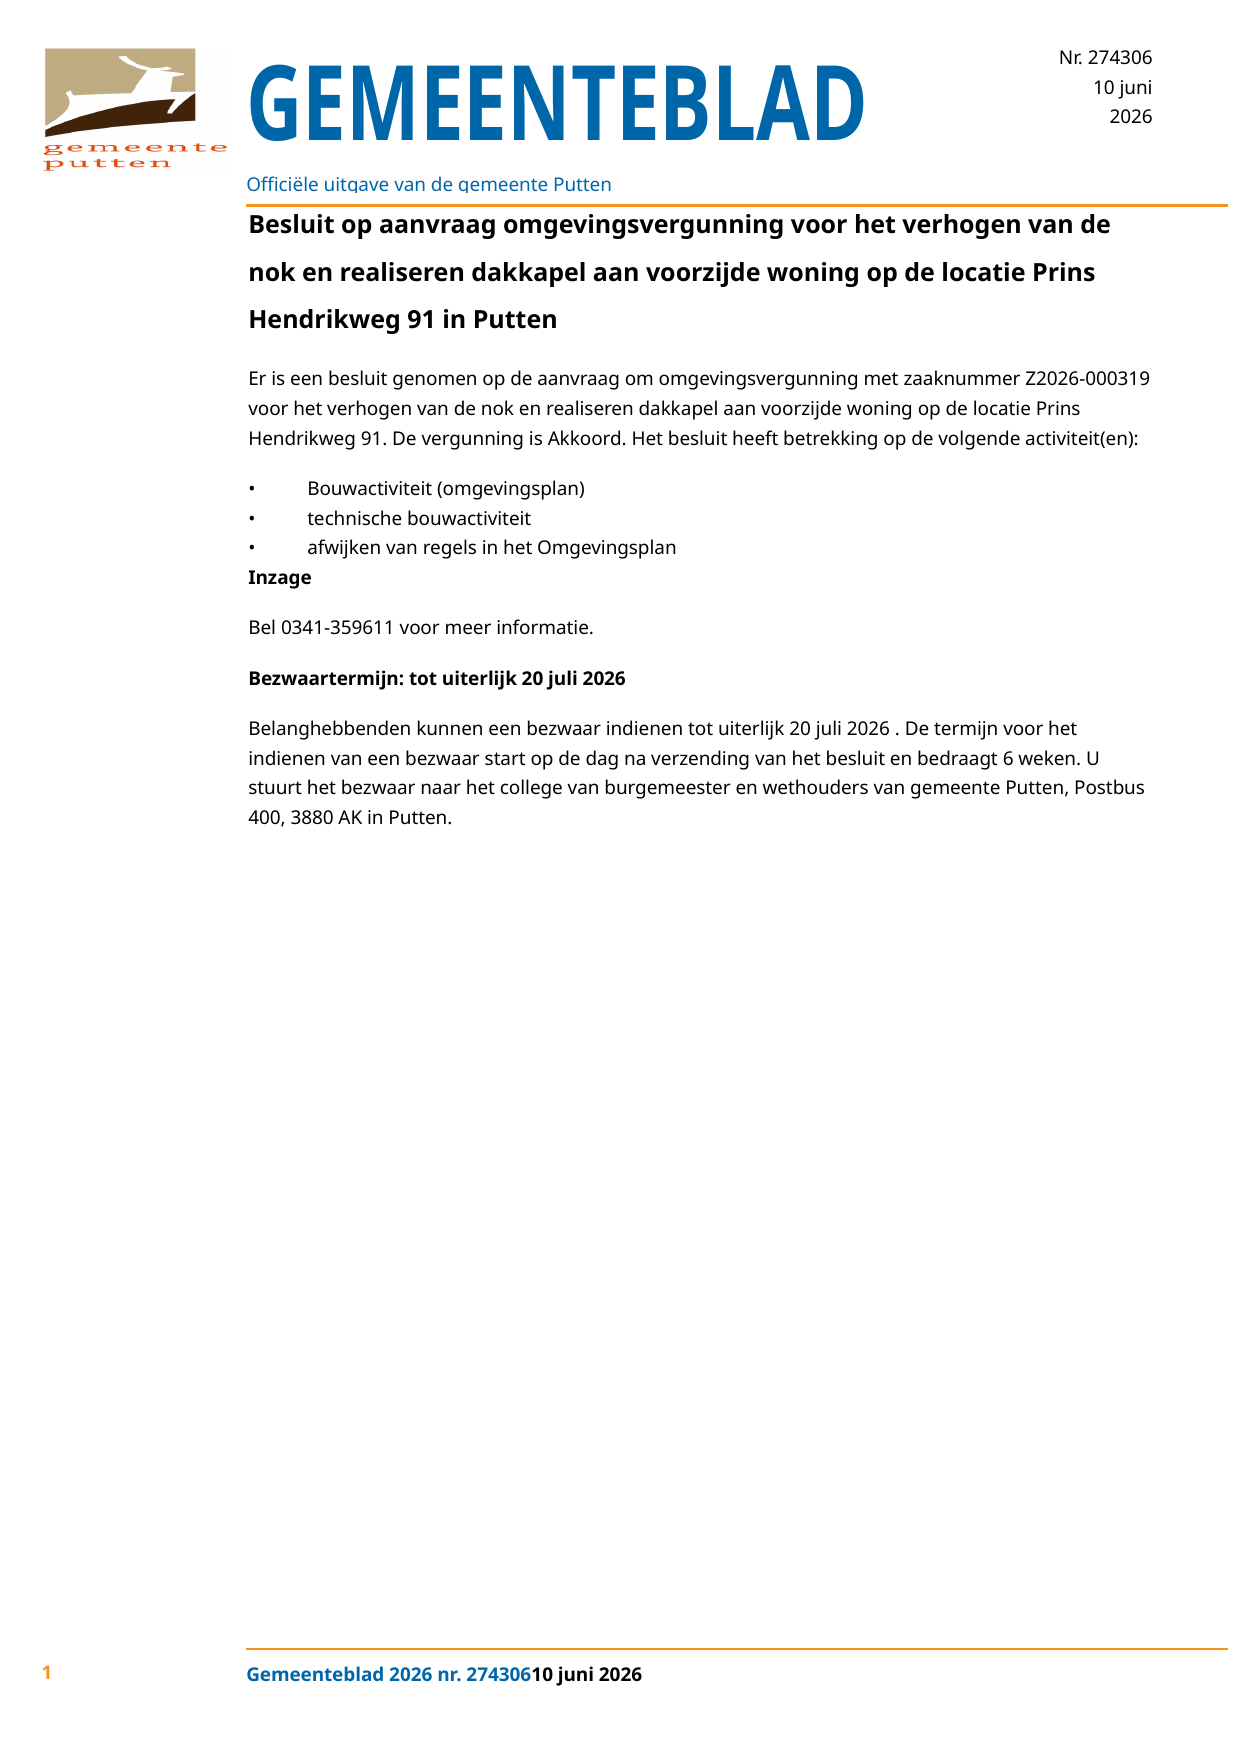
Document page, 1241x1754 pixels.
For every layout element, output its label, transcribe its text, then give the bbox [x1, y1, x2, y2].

text Besluit op aanvraag omgevingsvergunning voor het verhogen van de nok en realiseren dakkapel aan voorzijde woning op de locatie Prins Hendrikweg 91 in Putten [248, 207, 1152, 336]
text Inzage [248, 564, 1152, 589]
text Bezwaartermijn: tot uiterlijk 20 juli 2026 [248, 665, 1152, 690]
picture [41, 47, 231, 172]
text Bel 0341-359611 voor meer informatie. [248, 614, 1152, 640]
text Er is een besluit genomen op de aanvraag om omgevingsvergunning met zaaknummer Z2026-000319 voor het verhogen van de nok en realiseren dakkapel aan voorzijde woning op de locatie Prins Hendrikweg 91. De vergunning is Akkoord. Het besluit heeft betrekking op de volgende activiteit(en): [248, 366, 1152, 450]
list technische bouwactiviteit [248, 505, 1152, 530]
text Belanghebbenden kunnen een bezwaar indienen tot uiterlijk 20 juli 2026 . De termijn voor het indienen van een bezwaar start op de dag na verzending van het besluit en bedraagt 6 weken. U stuurt het bezwaar naar het college van burgemeester en wethouders van gemeente Putten, Postbus 400, 3880 AK in Putten. [248, 715, 1152, 829]
list Bouwactiviteit (omgevingsplan) [248, 475, 1152, 501]
list afwijken van regels in het Omgevingsplan [248, 534, 1152, 560]
